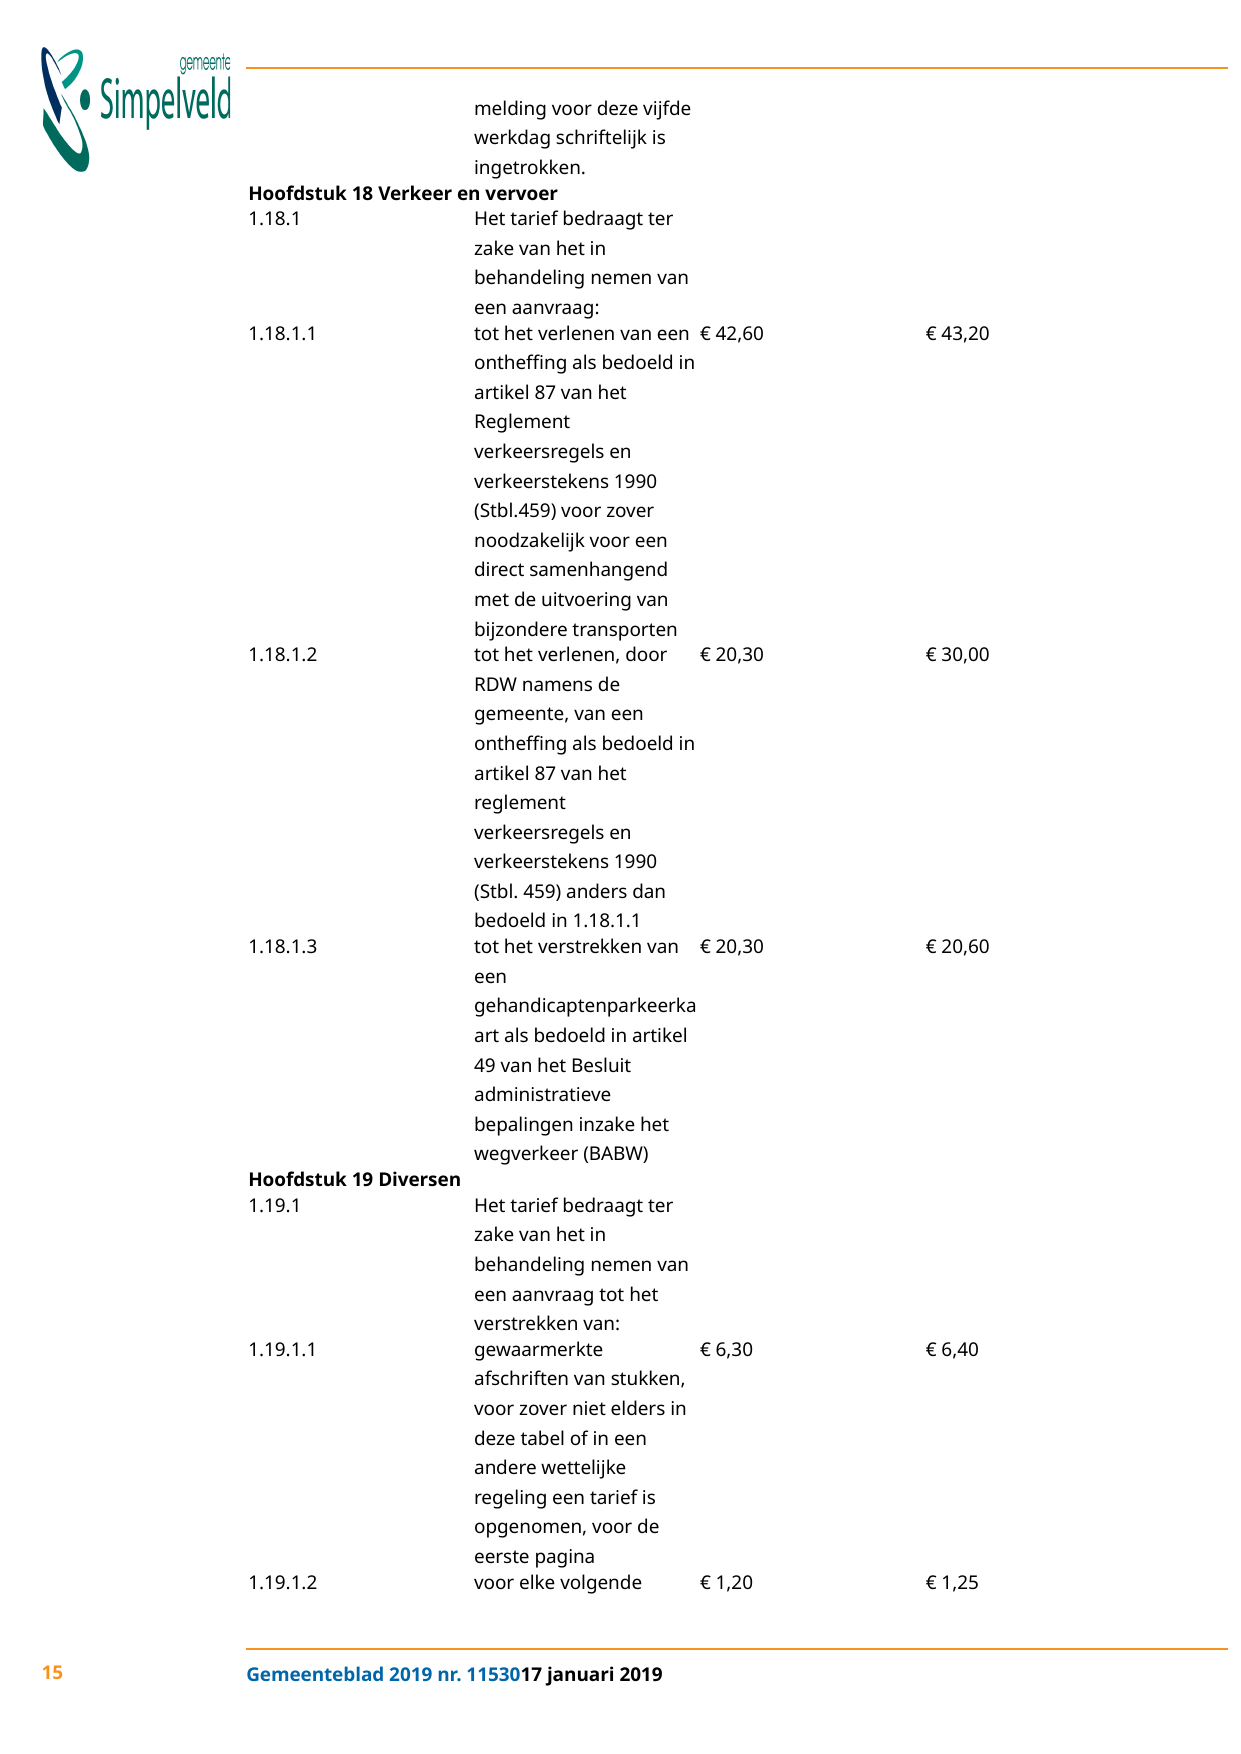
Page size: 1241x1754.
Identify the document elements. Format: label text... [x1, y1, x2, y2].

table_cell € 20,60 [926, 934, 1152, 1166]
table_cell [700, 95, 926, 180]
table_cell [700, 1166, 926, 1192]
table_cell Hoofdstuk 19 Diversen [248, 1166, 700, 1192]
table_cell € 43,20 [926, 320, 1152, 641]
table_cell tot het verstrekken van een gehandicaptenparkeerkaart als bedoeld in artikel 49 van het Besluit administratieve bepalingen inzake het wegverkeer (BABW) [474, 934, 700, 1166]
table_cell [926, 1192, 1152, 1336]
table_cell € 1,25 [926, 1569, 1152, 1594]
table_cell € 30,00 [926, 641, 1152, 933]
table_cell Hoofdstuk 18 Verkeer en vervoer [248, 180, 700, 205]
table_cell € 20,30 [700, 641, 926, 933]
table_cell [700, 1192, 926, 1336]
table_cell 1.19.1.2 [248, 1569, 474, 1594]
table_cell [926, 1166, 1152, 1192]
table_cell € 6,30 [700, 1336, 926, 1569]
table_cell 1.19.1.1 [248, 1336, 474, 1569]
table_cell tot het verlenen van een ontheffing als bedoeld in artikel 87 van het Reglement verkeersregels en verkeerstekens 1990 (Stbl.459) voor zover noodzakelijk voor een direct samenhangend met de uitvoering van bijzondere transporten [474, 320, 700, 641]
table_cell 1.18.1.3 [248, 934, 474, 1166]
table_cell Het tarief bedraagt ter zake van het in behandeling nemen van een aanvraag tot het verstrekken van: [474, 1192, 700, 1336]
table_cell 1.18.1.2 [248, 641, 474, 933]
picture [41, 47, 231, 172]
table_cell [926, 205, 1152, 320]
table_cell tot het verlenen, door RDW namens de gemeente, van een ontheffing als bedoeld in artikel 87 van het reglement verkeersregels en verkeerstekens 1990 (Stbl. 459) anders dan bedoeld in 1.18.1.1 [474, 641, 700, 933]
table_cell [700, 205, 926, 320]
table_cell € 20,30 [700, 934, 926, 1166]
table_cell voor elke volgende [474, 1569, 700, 1594]
table_cell € 1,20 [700, 1569, 926, 1594]
table_cell € 6,40 [926, 1336, 1152, 1569]
table_cell [248, 95, 474, 180]
table_cell [926, 180, 1152, 205]
table_cell gewaarmerkte afschriften van stukken, voor zover niet elders in deze tabel of in een andere wettelijke regeling een tarief is opgenomen, voor de eerste pagina [474, 1336, 700, 1569]
table_cell 1.18.1.1 [248, 320, 474, 641]
table_cell Het tarief bedraagt ter zake van het in behandeling nemen van een aanvraag: [474, 205, 700, 320]
table_cell 1.18.1 [248, 205, 474, 320]
table_cell 1.19.1 [248, 1192, 474, 1336]
table_cell [926, 95, 1152, 180]
table_cell melding voor deze vijfde werkdag schriftelijk is ingetrokken. [474, 95, 700, 180]
table_cell [700, 180, 926, 205]
table_cell € 42,60 [700, 320, 926, 641]
